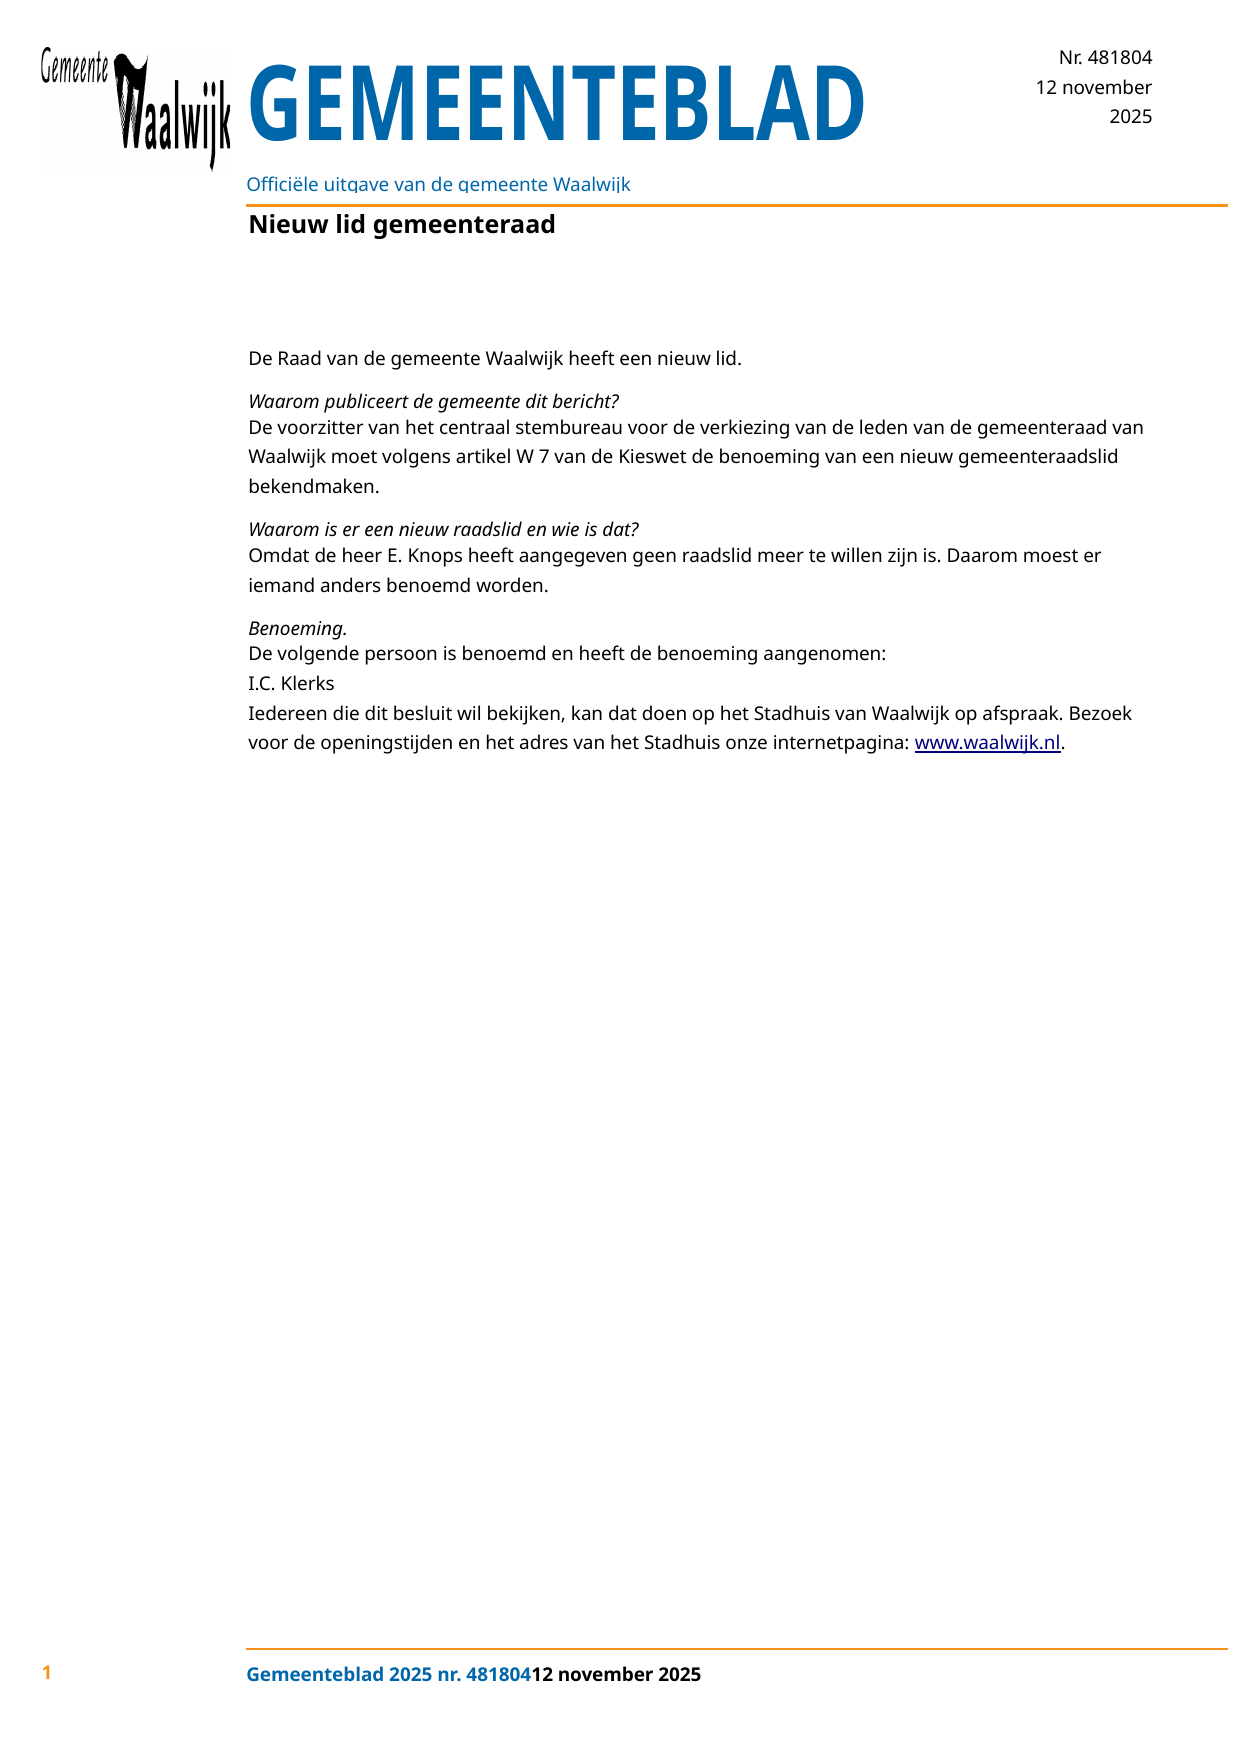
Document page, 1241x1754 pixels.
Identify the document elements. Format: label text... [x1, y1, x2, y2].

text Waarom publiceert de gemeente dit bericht? [248, 388, 1152, 414]
picture [41, 47, 231, 172]
text I.C. Klerks [248, 670, 1152, 696]
text De Raad van de gemeente Waalwijk heeft een nieuw lid. [248, 345, 1152, 371]
text De volgende persoon is benoemd en heeft de benoeming aangenomen: [248, 641, 1152, 666]
text Omdat de heer E. Knops heeft aangegeven geen raadslid meer te willen zijn is. Daarom moest er iemand anders benoemd worden. [248, 542, 1152, 597]
text De voorzitter van het centraal stembureau voor de verkiezing van de leden van de gemeenteraad van Waalwijk moet volgens artikel W 7 van de Kieswet de benoeming van een nieuw gemeenteraadslid bekendmaken. [248, 414, 1152, 499]
text Iedereen die dit besluit wil bekijken, kan dat doen op het Stadhuis van Waalwijk op afspraak. Bezoek voor de openingstijden en het adres van het Stadhuis onze internetpagina: www.waalwijk.nl. [248, 700, 1152, 755]
text Benoeming. [248, 615, 1152, 641]
text Waarom is er een nieuw raadslid en wie is dat? [248, 516, 1152, 542]
text Nieuw lid gemeenteraad [248, 207, 1152, 241]
